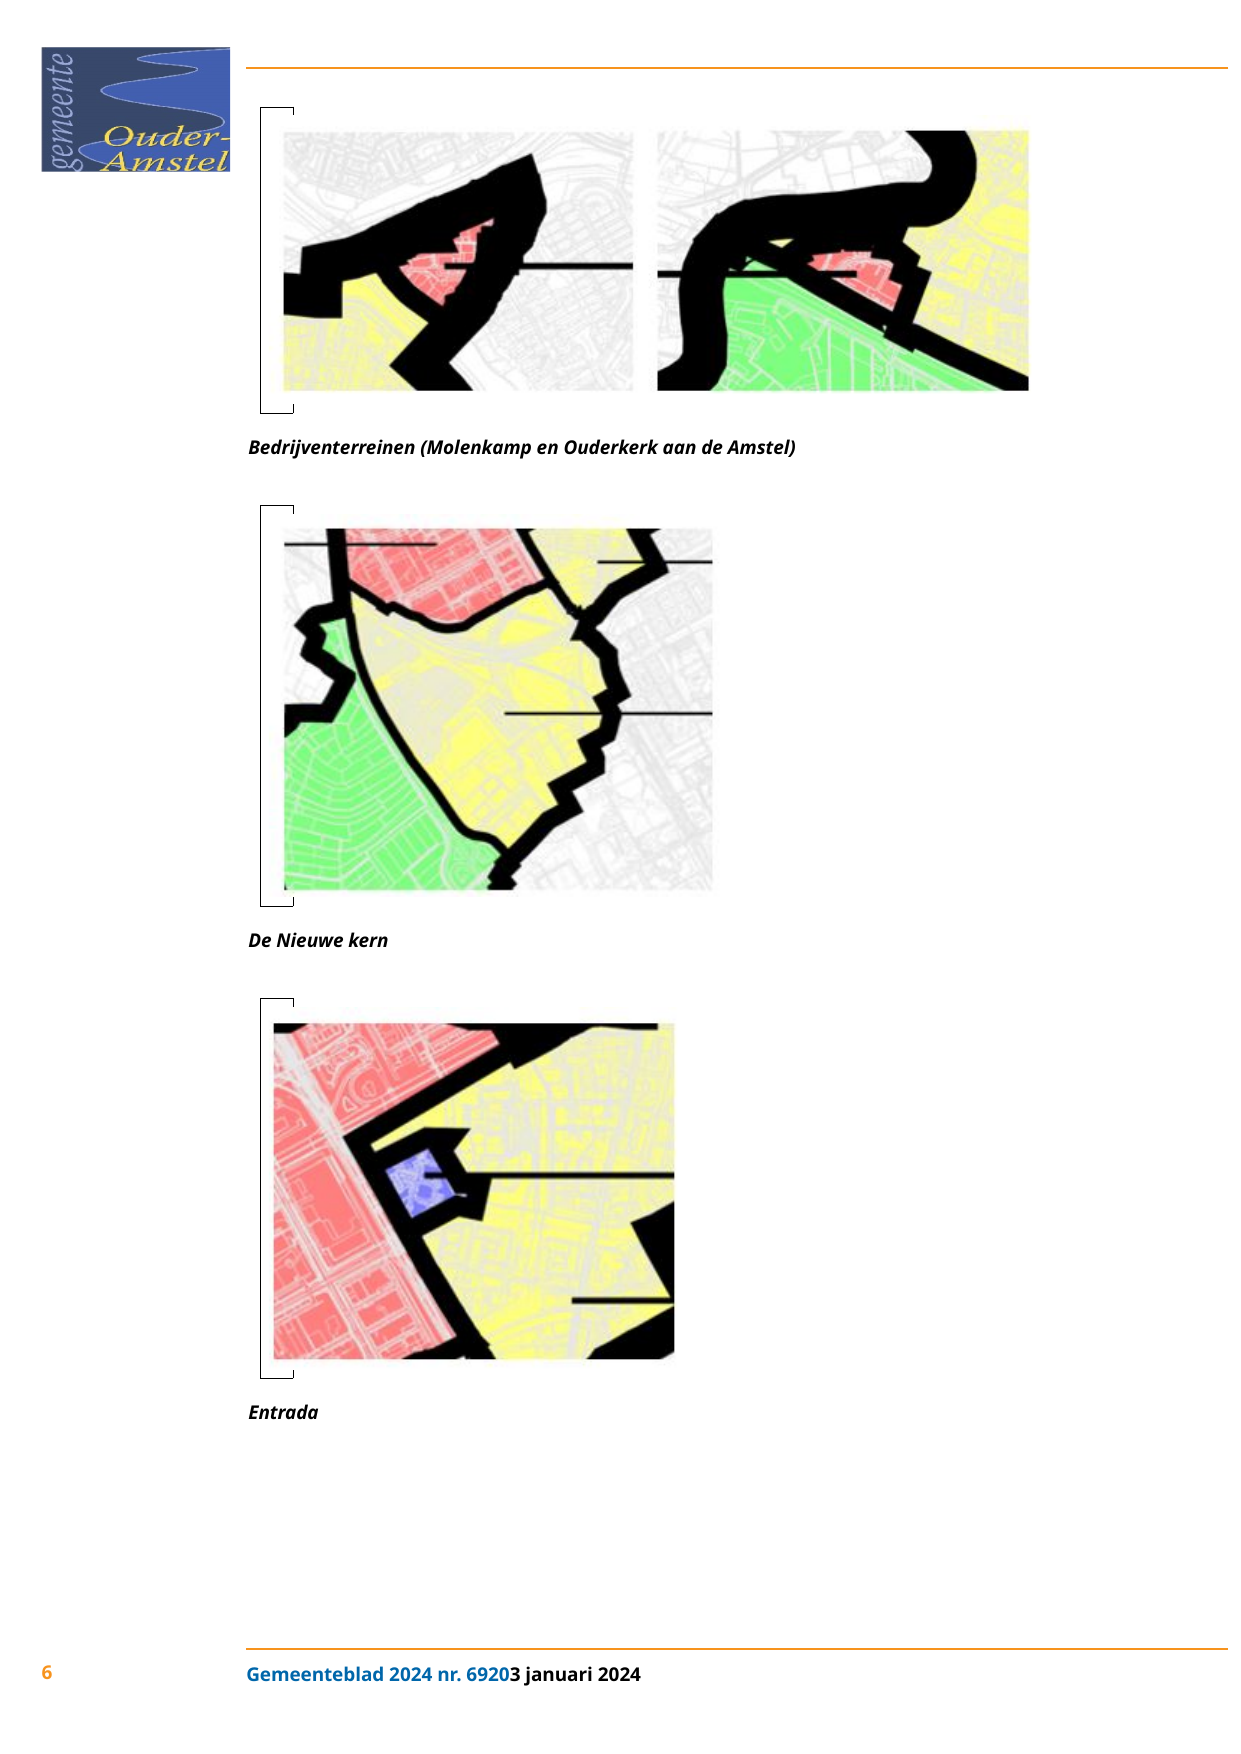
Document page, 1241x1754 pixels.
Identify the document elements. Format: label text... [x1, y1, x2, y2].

picture [268, 514, 741, 897]
picture [268, 1007, 682, 1370]
picture [41, 47, 231, 172]
text De Nieuwe kern [248, 927, 1152, 953]
text Bedrijventerreinen (Molenkamp en Ouderkerk aan de Amstel) [248, 434, 1152, 460]
picture [268, 115, 1036, 404]
text Entrada [248, 1399, 1152, 1425]
